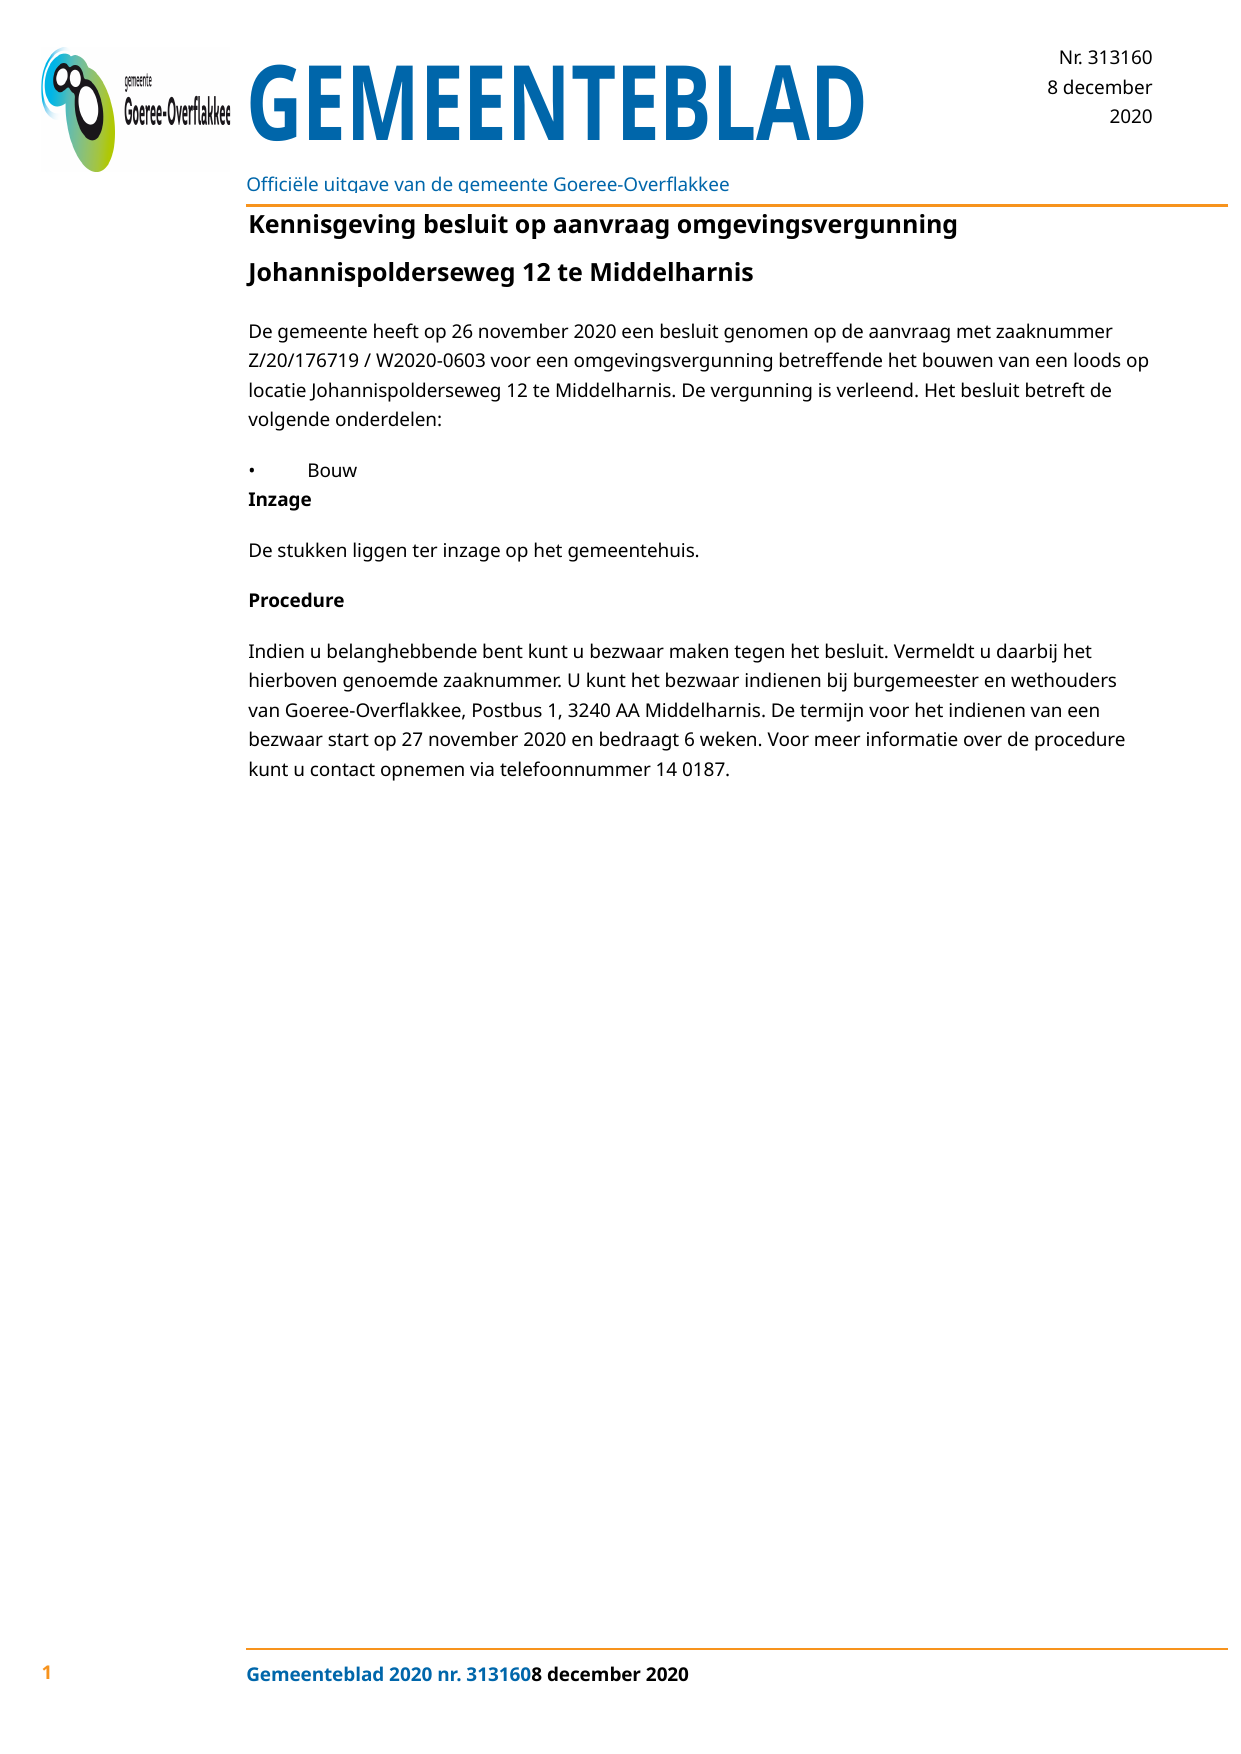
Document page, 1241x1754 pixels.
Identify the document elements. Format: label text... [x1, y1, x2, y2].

text De stukken liggen ter inzage op het gemeentehuis. [248, 537, 1152, 563]
picture [41, 47, 231, 172]
text De gemeente heeft op 26 november 2020 een besluit genomen op de aanvraag met zaaknummer Z/20/176719 / W2020-0603 voor een omgevingsvergunning betreffende het bouwen van een loods op locatie Johannispolderseweg 12 te Middelharnis. De vergunning is verleend. Het besluit betreft de volgende onderdelen: [248, 318, 1152, 432]
text Indien u belanghebbende bent kunt u bezwaar maken tegen het besluit. Vermeldt u daarbij het hierboven genoemde zaaknummer. U kunt het bezwaar indienen bij burgemeester en wethouders van Goeree-Overflakkee, Postbus 1, 3240 AA Middelharnis. De termijn voor het indienen van een bezwaar start op 27 november 2020 en bedraagt 6 weken. Voor meer informatie over de procedure kunt u contact opnemen via telefoonnummer 14 0187. [248, 638, 1152, 782]
text Inzage [248, 487, 1152, 512]
text Kennisgeving besluit op aanvraag omgevingsvergunning Johannispolderseweg 12 te Middelharnis [248, 207, 1152, 288]
list Bouw [248, 457, 1152, 483]
text Procedure [248, 587, 1152, 613]
